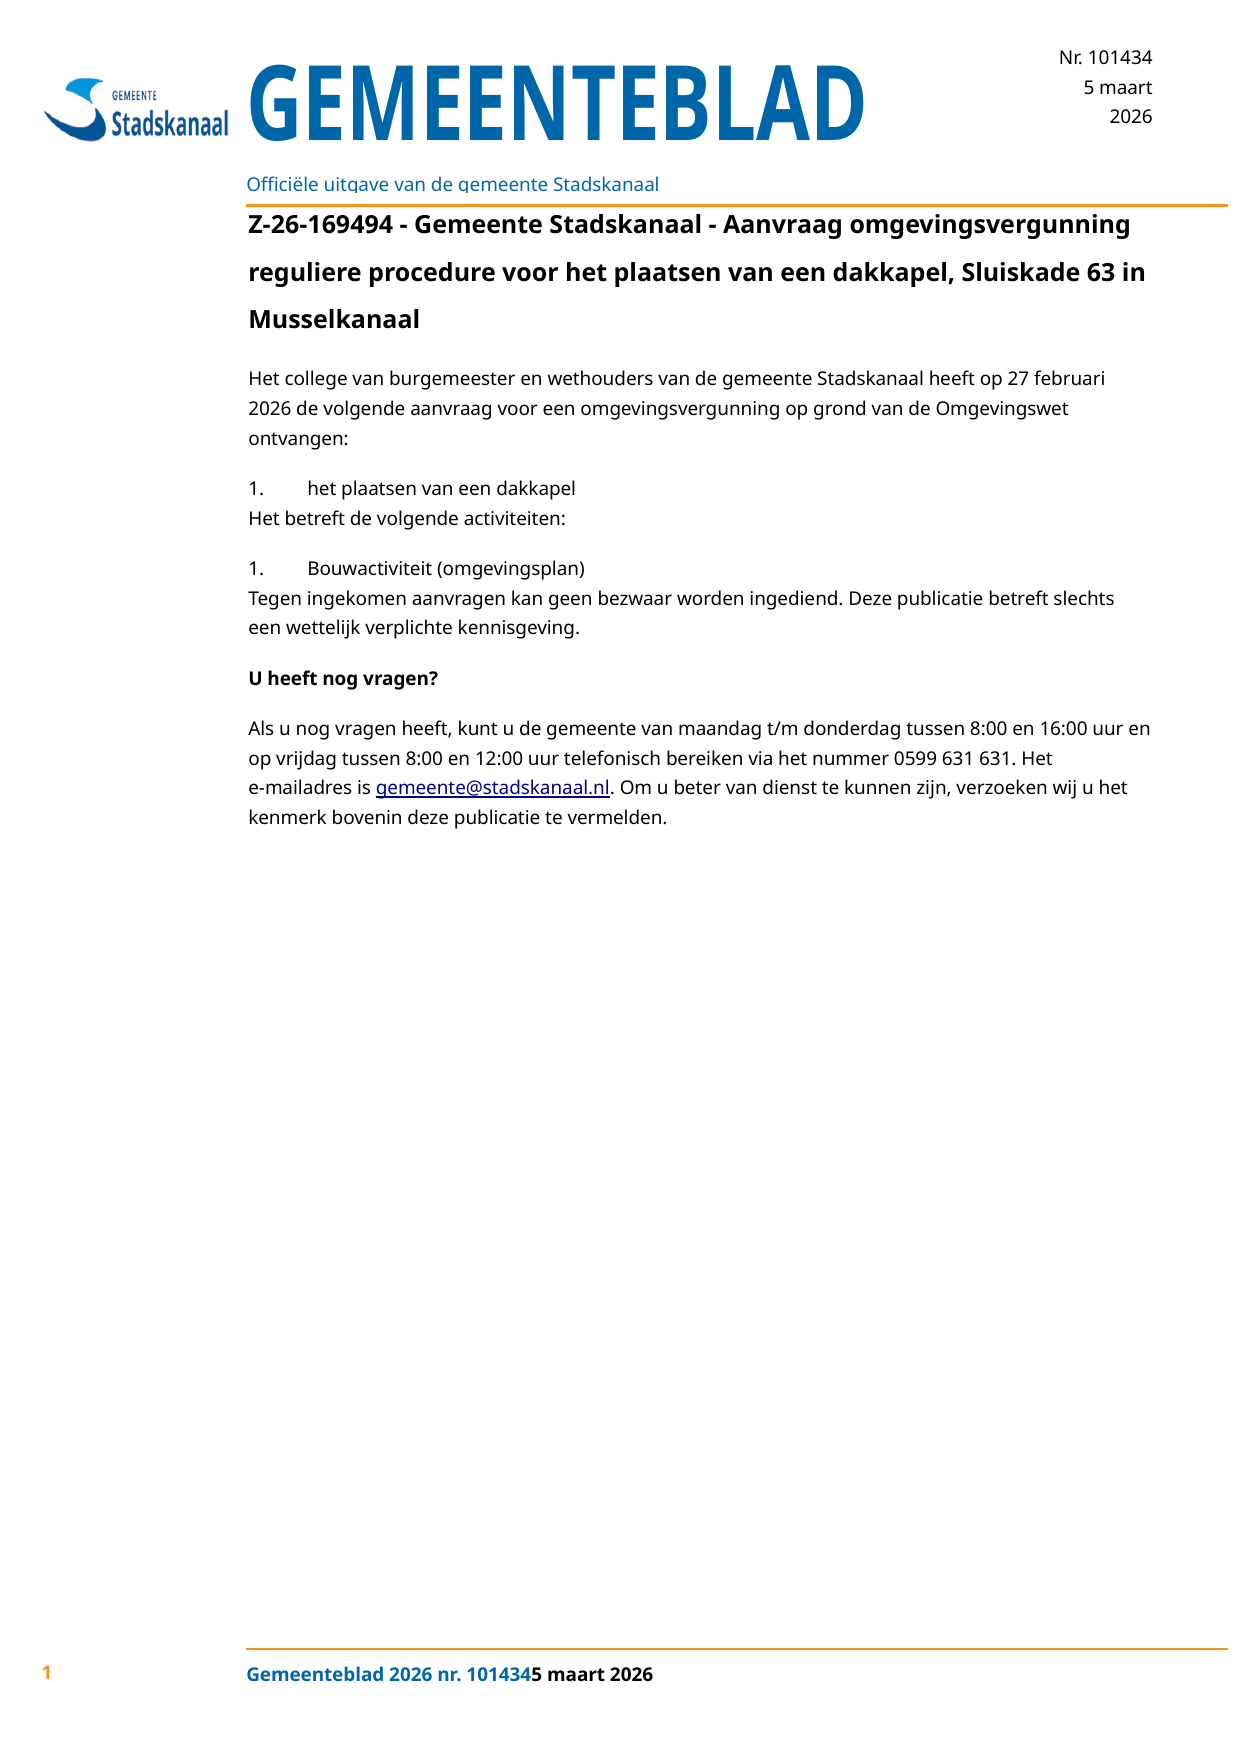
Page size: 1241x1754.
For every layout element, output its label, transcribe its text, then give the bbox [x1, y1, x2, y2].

text Z-26-169494 - Gemeente Stadskanaal - Aanvraag omgevingsvergunning reguliere procedure voor het plaatsen van een dakkapel, Sluiskade 63 in Musselkanaal [248, 207, 1152, 336]
picture [41, 47, 231, 172]
list het plaatsen van een dakkapel [248, 475, 1152, 501]
text Het betreft de volgende activiteiten: [248, 505, 1152, 530]
text U heeft nog vragen? [248, 665, 1152, 690]
text Als u nog vragen heeft, kunt u de gemeente van maandag t/m donderdag tussen 8:00 en 16:00 uur en op vrijdag tussen 8:00 en 12:00 uur telefonisch bereiken via het nummer 0599 631 631. Het e‑mailadres is gemeente@stadskanaal.nl. Om u beter van dienst te kunnen zijn, verzoeken wij u het kenmerk bovenin deze publicatie te vermelden. [248, 715, 1152, 829]
list Bouwactiviteit (omgevingsplan) [248, 555, 1152, 581]
text Het college van burgemeester en wethouders van de gemeente Stadskanaal heeft op 27 februari 2026 de volgende aanvraag voor een omgevingsvergunning op grond van de Omgevingswet ontvangen: [248, 366, 1152, 450]
text Tegen ingekomen aanvragen kan geen bezwaar worden ingediend. Deze publicatie betreft slechts een wettelijk verplichte kennisgeving. [248, 585, 1152, 640]
